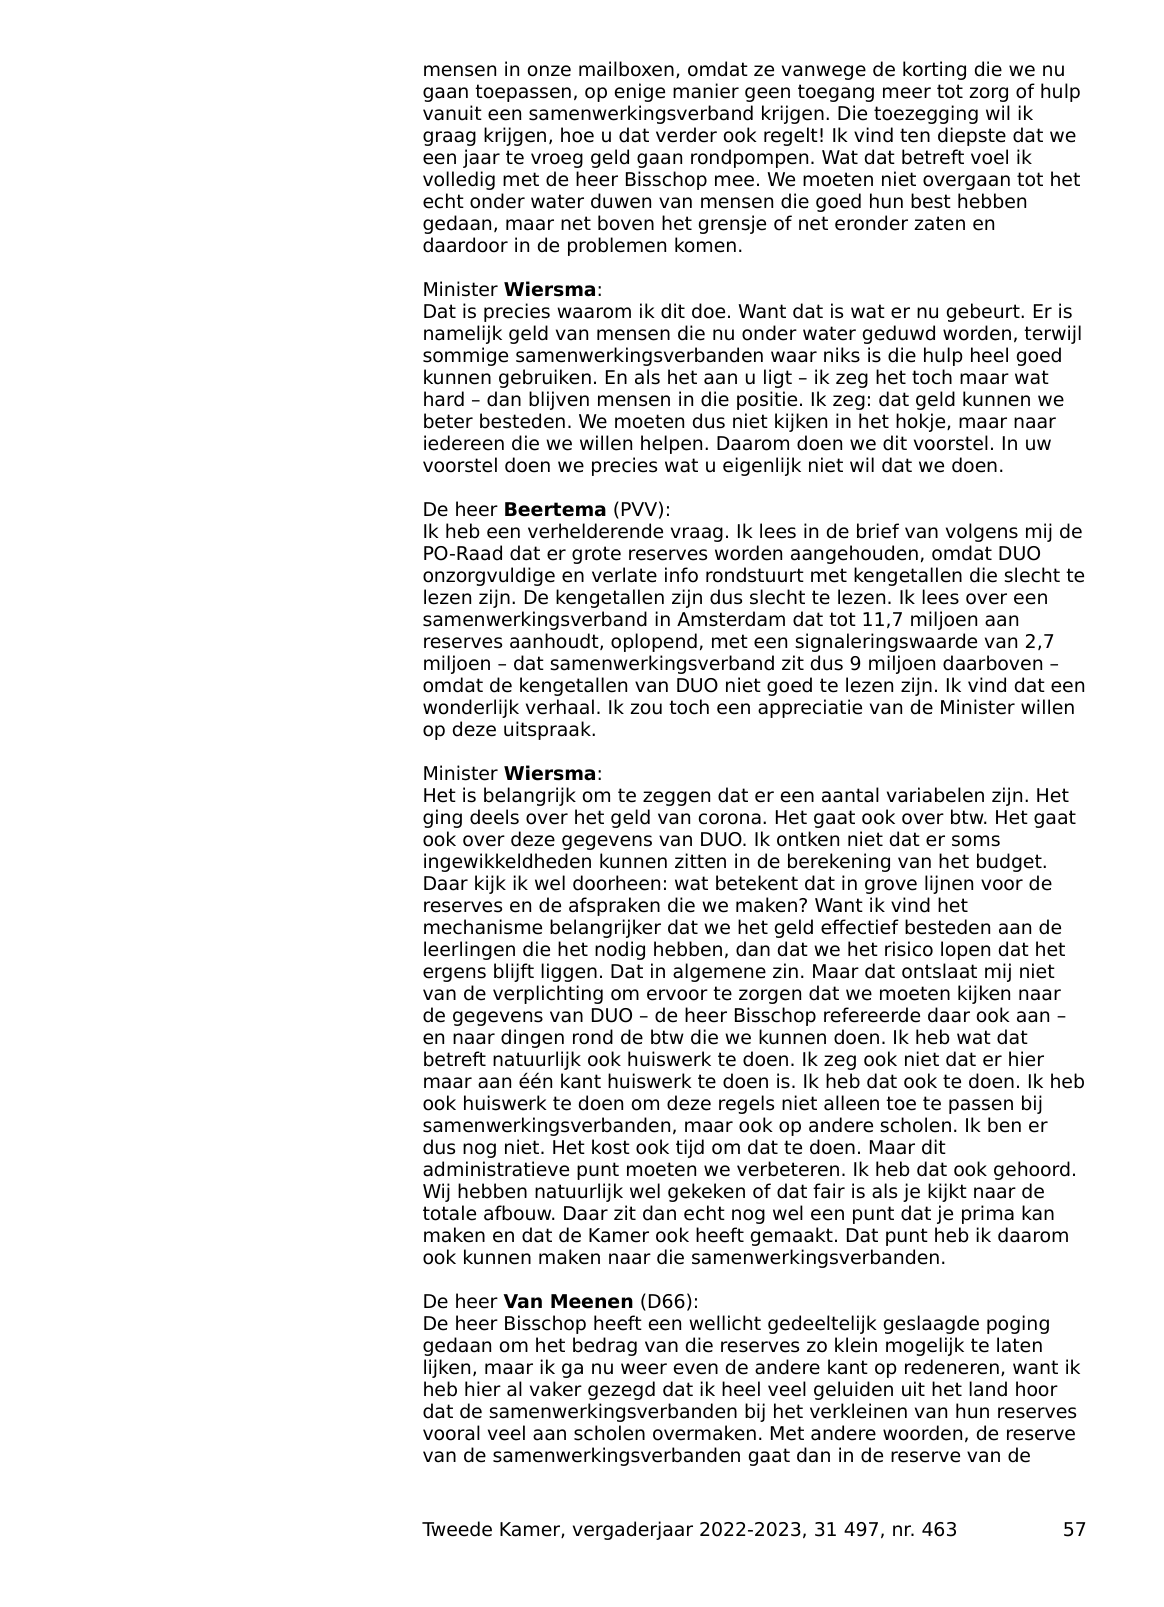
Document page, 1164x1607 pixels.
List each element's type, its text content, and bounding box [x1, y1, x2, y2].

text Minister Wiersma: [422, 279, 1087, 301]
text De heer Van Meenen (D66): [422, 1291, 1087, 1313]
text Minister Wiersma: [422, 763, 1087, 785]
text Dat is precies waarom ik dit doe. Want dat is wat er nu gebeurt. Er is namelijk geld van mensen die nu onder water geduwd worden, terwijl sommige samenwerkingsverbanden waar niks is die hulp heel goed kunnen gebruiken. En als het aan u ligt – ik zeg het toch maar wat hard – dan blijven mensen in die positie. Ik zeg: dat geld kunnen we beter besteden. We moeten dus niet kijken in het hokje, maar naar iedereen die we willen helpen. Daarom doen we dit voorstel. In uw voorstel doen we precies wat u eigenlijk niet wil dat we doen. [422, 301, 1087, 477]
text Het is belangrijk om te zeggen dat er een aantal variabelen zijn. Het ging deels over het geld van corona. Het gaat ook over btw. Het gaat ook over deze gegevens van DUO. Ik ontken niet dat er soms ingewikkeldheden kunnen zitten in de berekening van het budget. Daar kijk ik wel doorheen: wat betekent dat in grove lijnen voor de reserves en de afspraken die we maken? Want ik vind het mechanisme belangrijker dat we het geld effectief besteden aan de leerlingen die het nodig hebben, dan dat we het risico lopen dat het ergens blijft liggen. Dat in algemene zin. Maar dat ontslaat mij niet van de verplichting om ervoor te zorgen dat we moeten kijken naar de gegevens van DUO – de heer Bisschop refereerde daar ook aan – en naar dingen rond de btw die we kunnen doen. Ik heb wat dat betreft natuurlijk ook huiswerk te doen. Ik zeg ook niet dat er hier maar aan één kant huiswerk te doen is. Ik heb dat ook te doen. Ik heb ook huiswerk te doen om deze regels niet alleen toe te passen bij samenwerkingsverbanden, maar ook op andere scholen. Ik ben er dus nog niet. Het kost ook tijd om dat te doen. Maar dit administratieve punt moeten we verbeteren. Ik heb dat ook gehoord. Wij hebben natuurlijk wel gekeken of dat fair is als je kijkt naar de totale afbouw. Daar zit dan echt nog wel een punt dat je prima kan maken en dat de Kamer ook heeft gemaakt. Dat punt heb ik daarom ook kunnen maken naar die samenwerkingsverbanden. [422, 785, 1087, 1268]
text mensen in onze mailboxen, omdat ze vanwege de korting die we nu gaan toepassen, op enige manier geen toegang meer tot zorg of hulp vanuit een samenwerkingsverband krijgen. Die toezegging wil ik graag krijgen, hoe u dat verder ook regelt! Ik vind ten diepste dat we een jaar te vroeg geld gaan rondpompen. Wat dat betreft voel ik volledig met de heer Bisschop mee. We moeten niet overgaan tot het echt onder water duwen van mensen die goed hun best hebben gedaan, maar net boven het grensje of net eronder zaten en daardoor in de problemen komen. [422, 59, 1087, 257]
text Ik heb een verhelderende vraag. Ik lees in de brief van volgens mij de PO-Raad dat er grote reserves worden aangehouden, omdat DUO onzorgvuldige en verlate info rondstuurt met kengetallen die slecht te lezen zijn. De kengetallen zijn dus slecht te lezen. Ik lees over een samenwerkingsverband in Amsterdam dat tot 11,7 miljoen aan reserves aanhoudt, oplopend, met een signaleringswaarde van 2,7 miljoen – dat samenwerkingsverband zit dus 9 miljoen daarboven – omdat de kengetallen van DUO niet goed te lezen zijn. Ik vind dat een wonderlijk verhaal. Ik zou toch een appreciatie van de Minister willen op deze uitspraak. [422, 521, 1087, 741]
text De heer Bisschop heeft een wellicht gedeeltelijk geslaagde poging gedaan om het bedrag van die reserves zo klein mogelijk te laten lijken, maar ik ga nu weer even de andere kant op redeneren, want ik heb hier al vaker gezegd dat ik heel veel geluiden uit het land hoor dat de samenwerkingsverbanden bij het verkleinen van hun reserves vooral veel aan scholen overmaken. Met andere woorden, de reserve van de samenwerkingsverbanden gaat dan in de reserve van de [422, 1313, 1087, 1467]
text De heer Beertema (PVV): [422, 499, 1087, 521]
